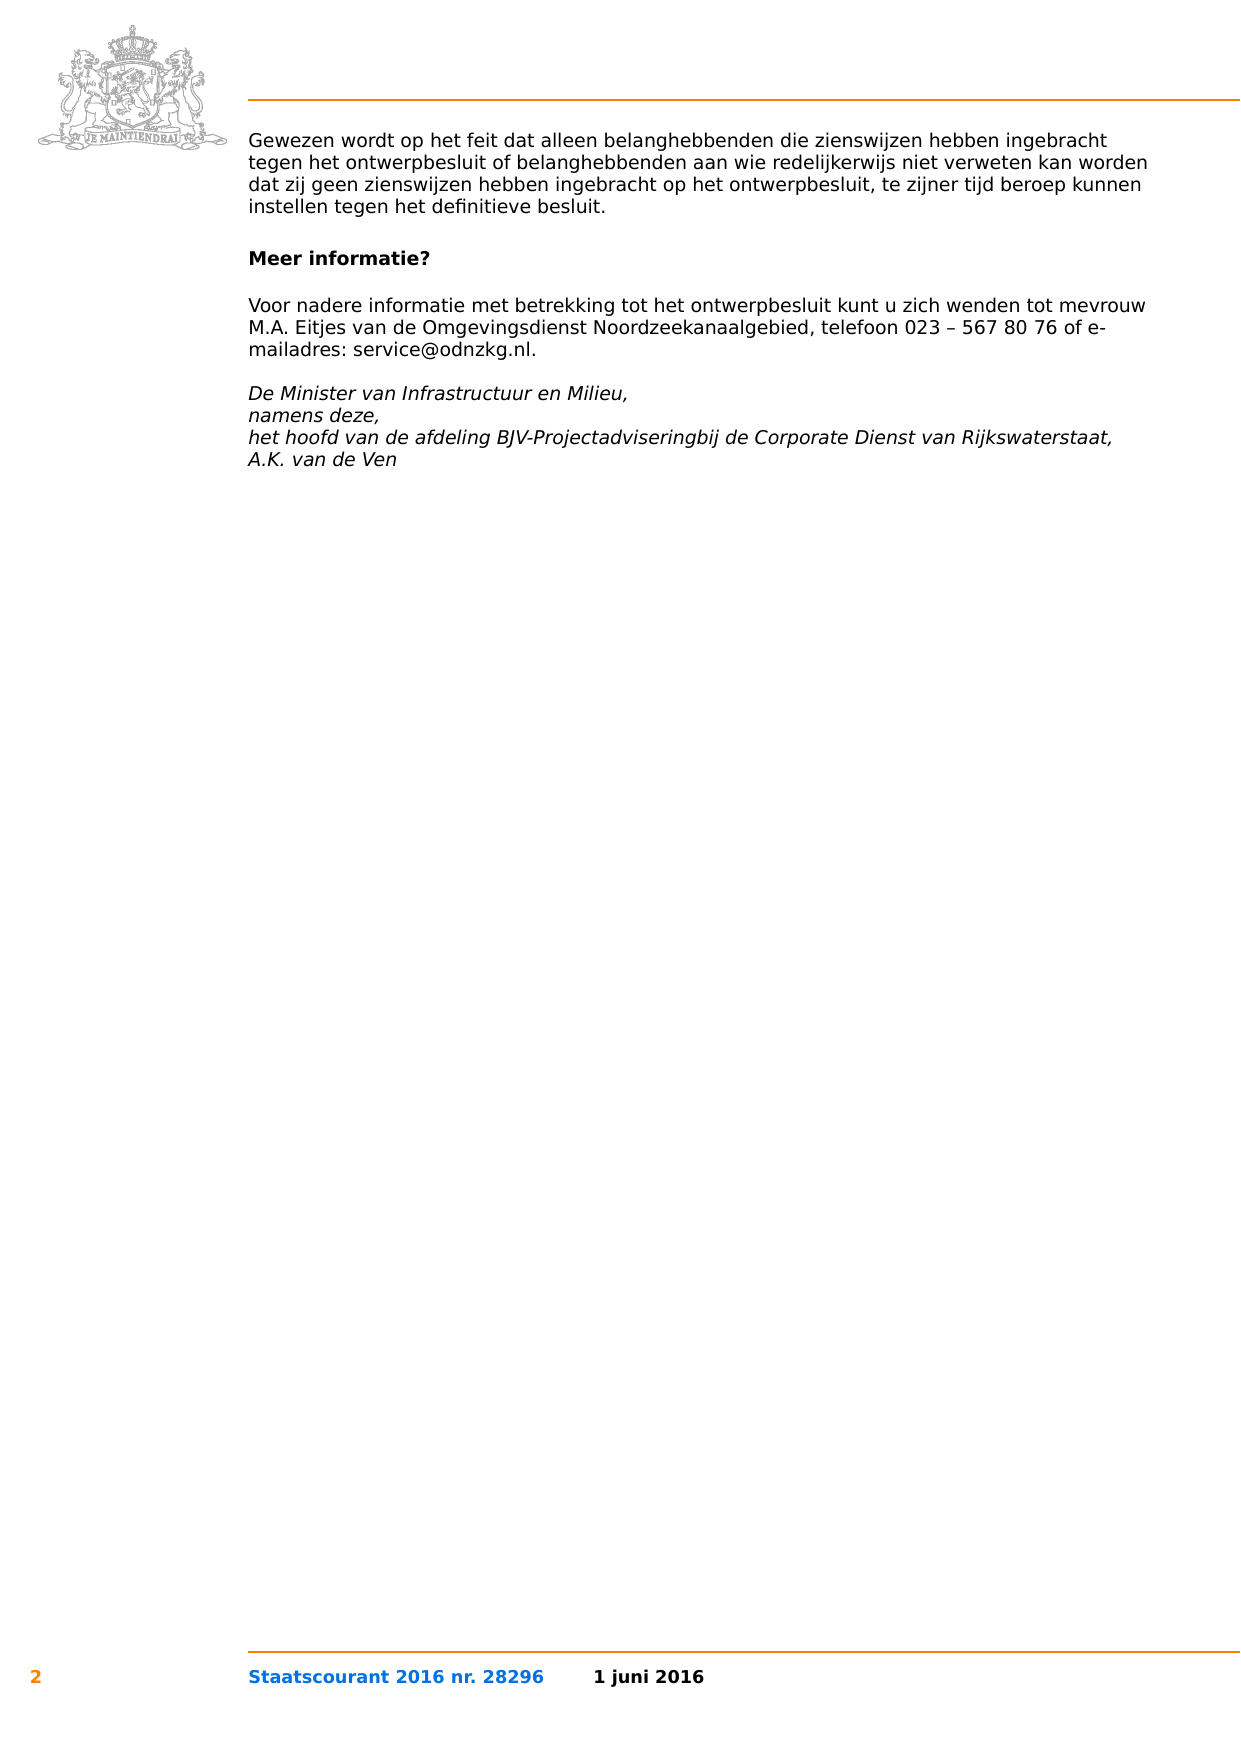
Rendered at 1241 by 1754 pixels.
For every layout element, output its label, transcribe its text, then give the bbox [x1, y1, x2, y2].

text Gewezen wordt op het feit dat alleen belanghebbenden die zienswijzen hebben ingebracht tegen het ontwerpbesluit of belanghebbenden aan wie redelijkerwijs niet verweten kan worden dat zij geen zienswijzen hebben ingebracht op het ontwerpbesluit, te zijner tijd beroep kunnen instellen tegen het definitieve besluit. [248, 130, 1163, 218]
text De Minister van Infrastructuur en Milieu, namens deze, het hoofd van de afdeling BJV-Projectadviseringbij de Corporate Dienst van Rijkswaterstaat, A.K. van de Ven [248, 383, 1163, 471]
picture [38, 25, 227, 150]
subtitle Meer informatie? [248, 248, 1163, 270]
text Voor nadere informatie met betrekking tot het ontwerpbesluit kunt u zich wenden tot mevrouw M.A. Eitjes van de Omgevingsdienst Noordzeekanaalgebied, telefoon 023 – 567 80 76 of e-mailadres: service@odnzkg.nl. [248, 295, 1163, 361]
